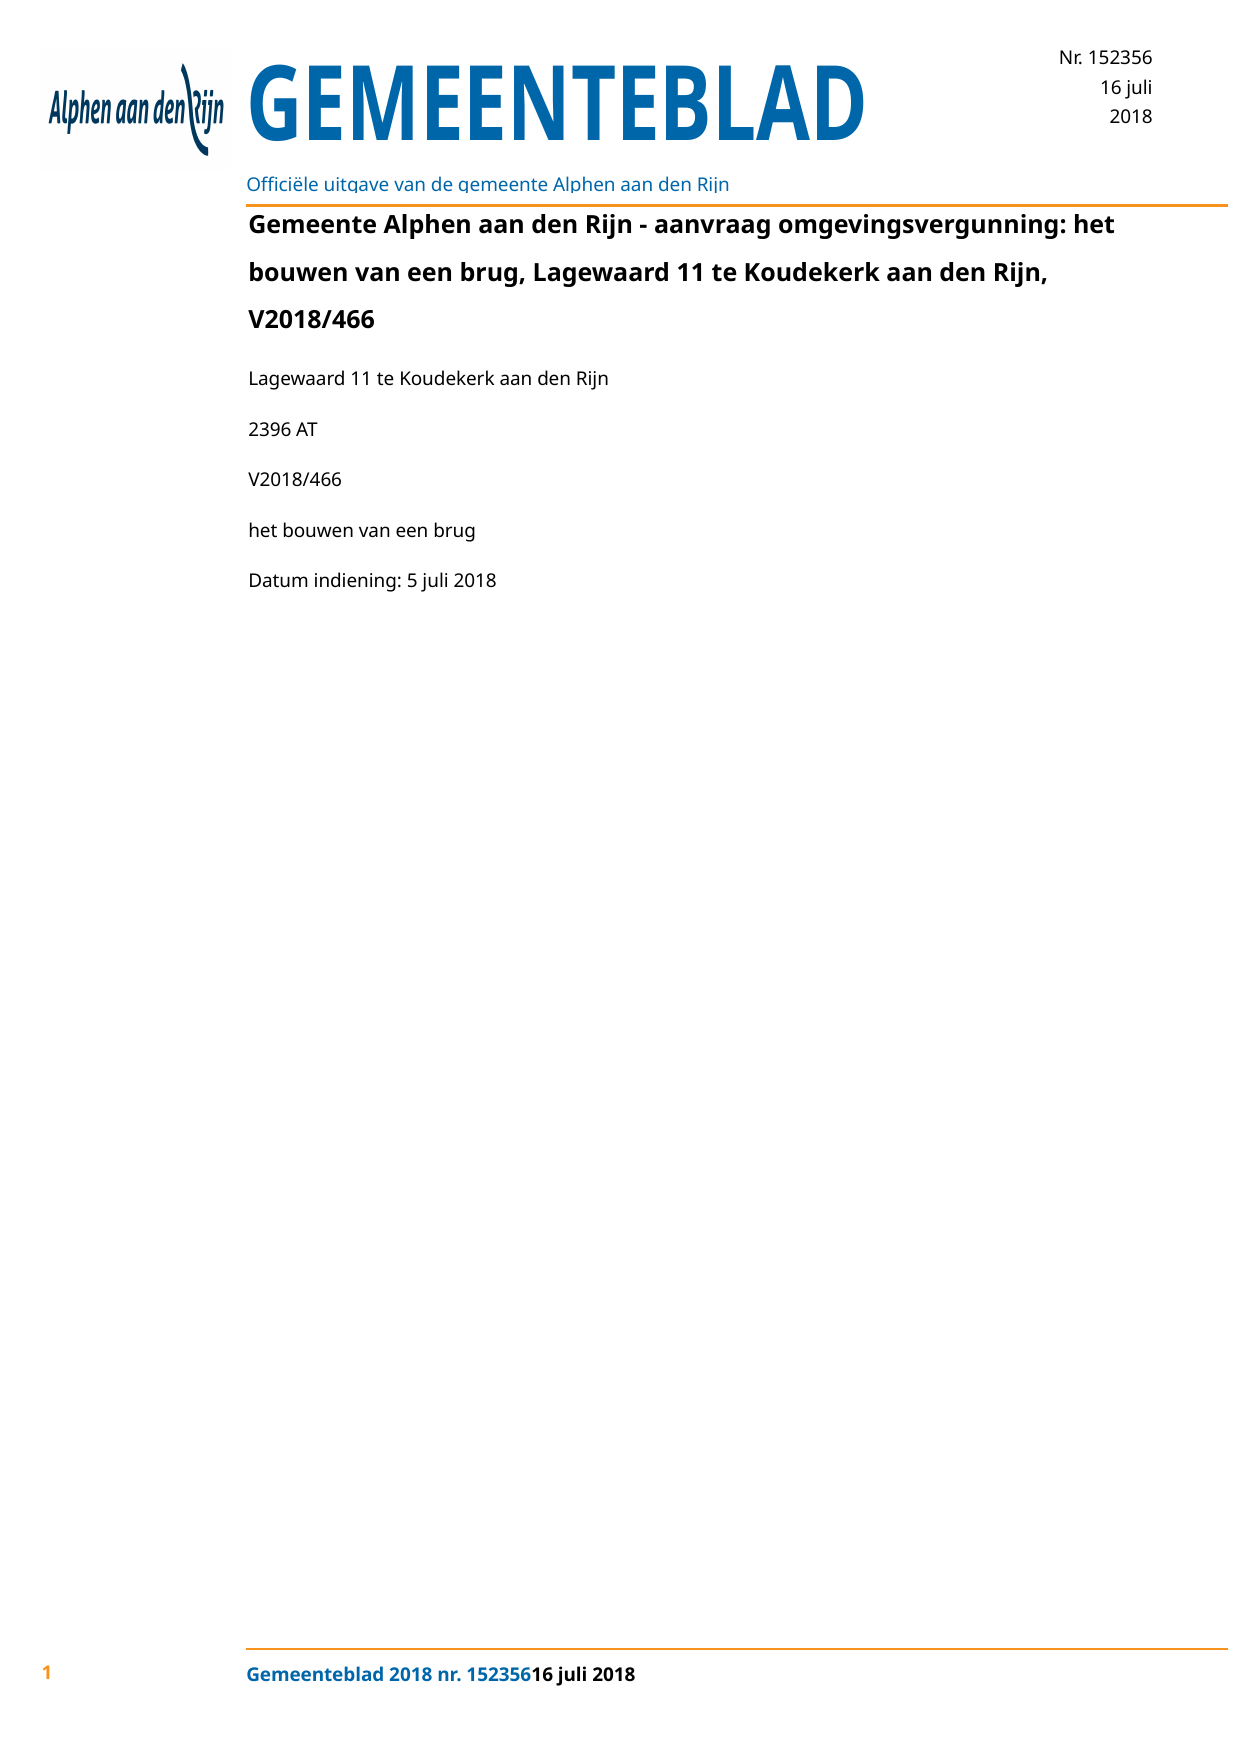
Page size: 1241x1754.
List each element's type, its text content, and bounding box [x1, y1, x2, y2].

picture [41, 47, 231, 172]
text V2018/466 [248, 466, 1152, 492]
text 2396 AT [248, 416, 1152, 442]
text het bouwen van een brug [248, 517, 1152, 542]
text Lagewaard 11 te Koudekerk aan den Rijn [248, 366, 1152, 391]
text Datum indiening: 5 juli 2018 [248, 567, 1152, 593]
text Gemeente Alphen aan den Rijn - aanvraag omgevingsvergunning: het bouwen van een brug, Lagewaard 11 te Koudekerk aan den Rijn, V2018/466 [248, 207, 1152, 336]
